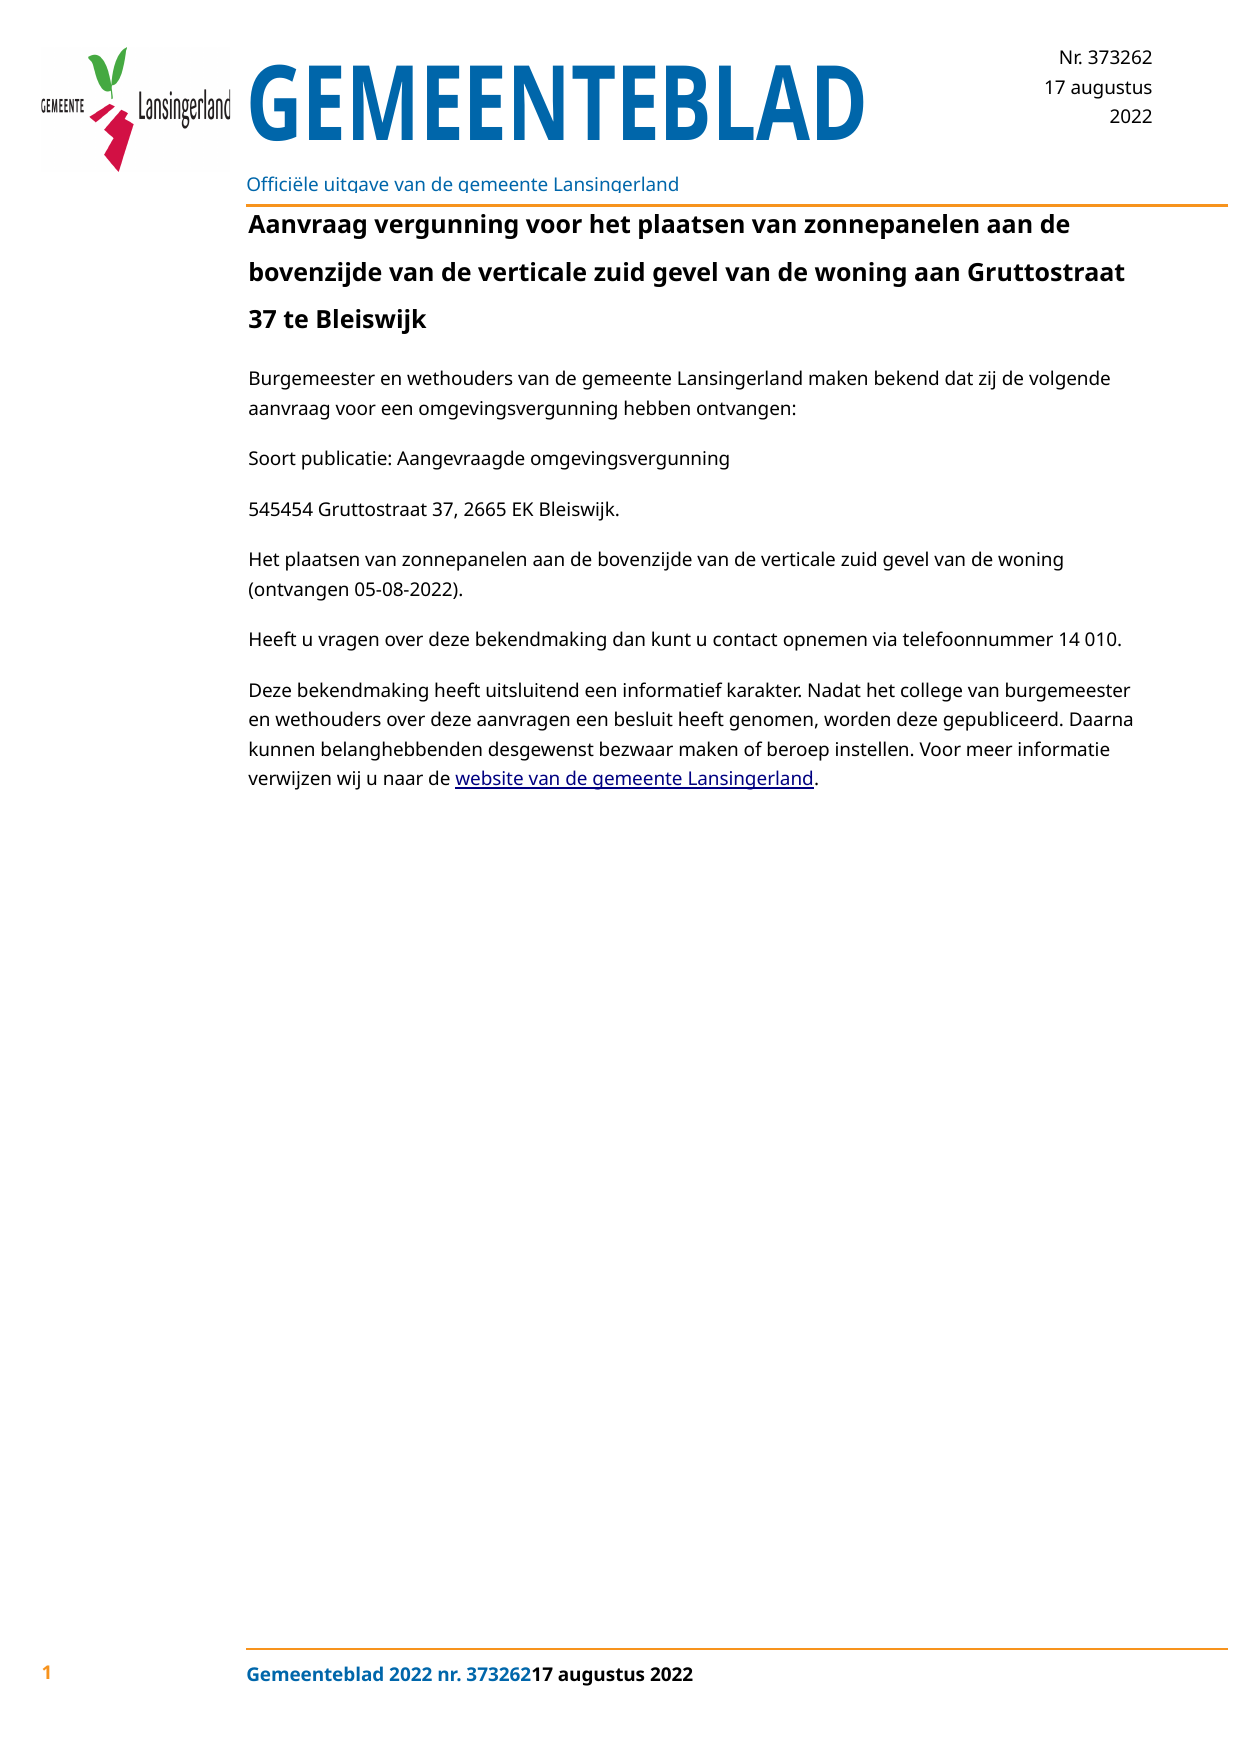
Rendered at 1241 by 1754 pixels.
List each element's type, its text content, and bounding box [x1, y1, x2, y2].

text Aanvraag vergunning voor het plaatsen van zonnepanelen aan de bovenzijde van de verticale zuid gevel van de woning aan Gruttostraat 37 te Bleiswijk [248, 207, 1152, 336]
picture [41, 47, 231, 172]
text Het plaatsen van zonnepanelen aan de bovenzijde van de verticale zuid gevel van de woning (ontvangen 05-08-2022). [248, 546, 1152, 602]
text Deze bekendmaking heeft uitsluitend een informatief karakter. Nadat het college van burgemeester en wethouders over deze aanvragen een besluit heeft genomen, worden deze gepubliceerd. Daarna kunnen belanghebbenden desgewenst bezwaar maken of beroep instellen. Voor meer informatie verwijzen wij u naar de website van de gemeente Lansingerland. [248, 677, 1152, 791]
text Heeft u vragen over deze bekendmaking dan kunt u contact opnemen via telefoonnummer 14 010. [248, 626, 1152, 652]
text Soort publicatie: Aangevraagde omgevingsvergunning [248, 446, 1152, 471]
text 545454 Gruttostraat 37, 2665 EK Bleiswijk. [248, 496, 1152, 522]
text Burgemeester en wethouders van de gemeente Lansingerland maken bekend dat zij de volgende aanvraag voor een omgevingsvergunning hebben ontvangen: [248, 366, 1152, 421]
